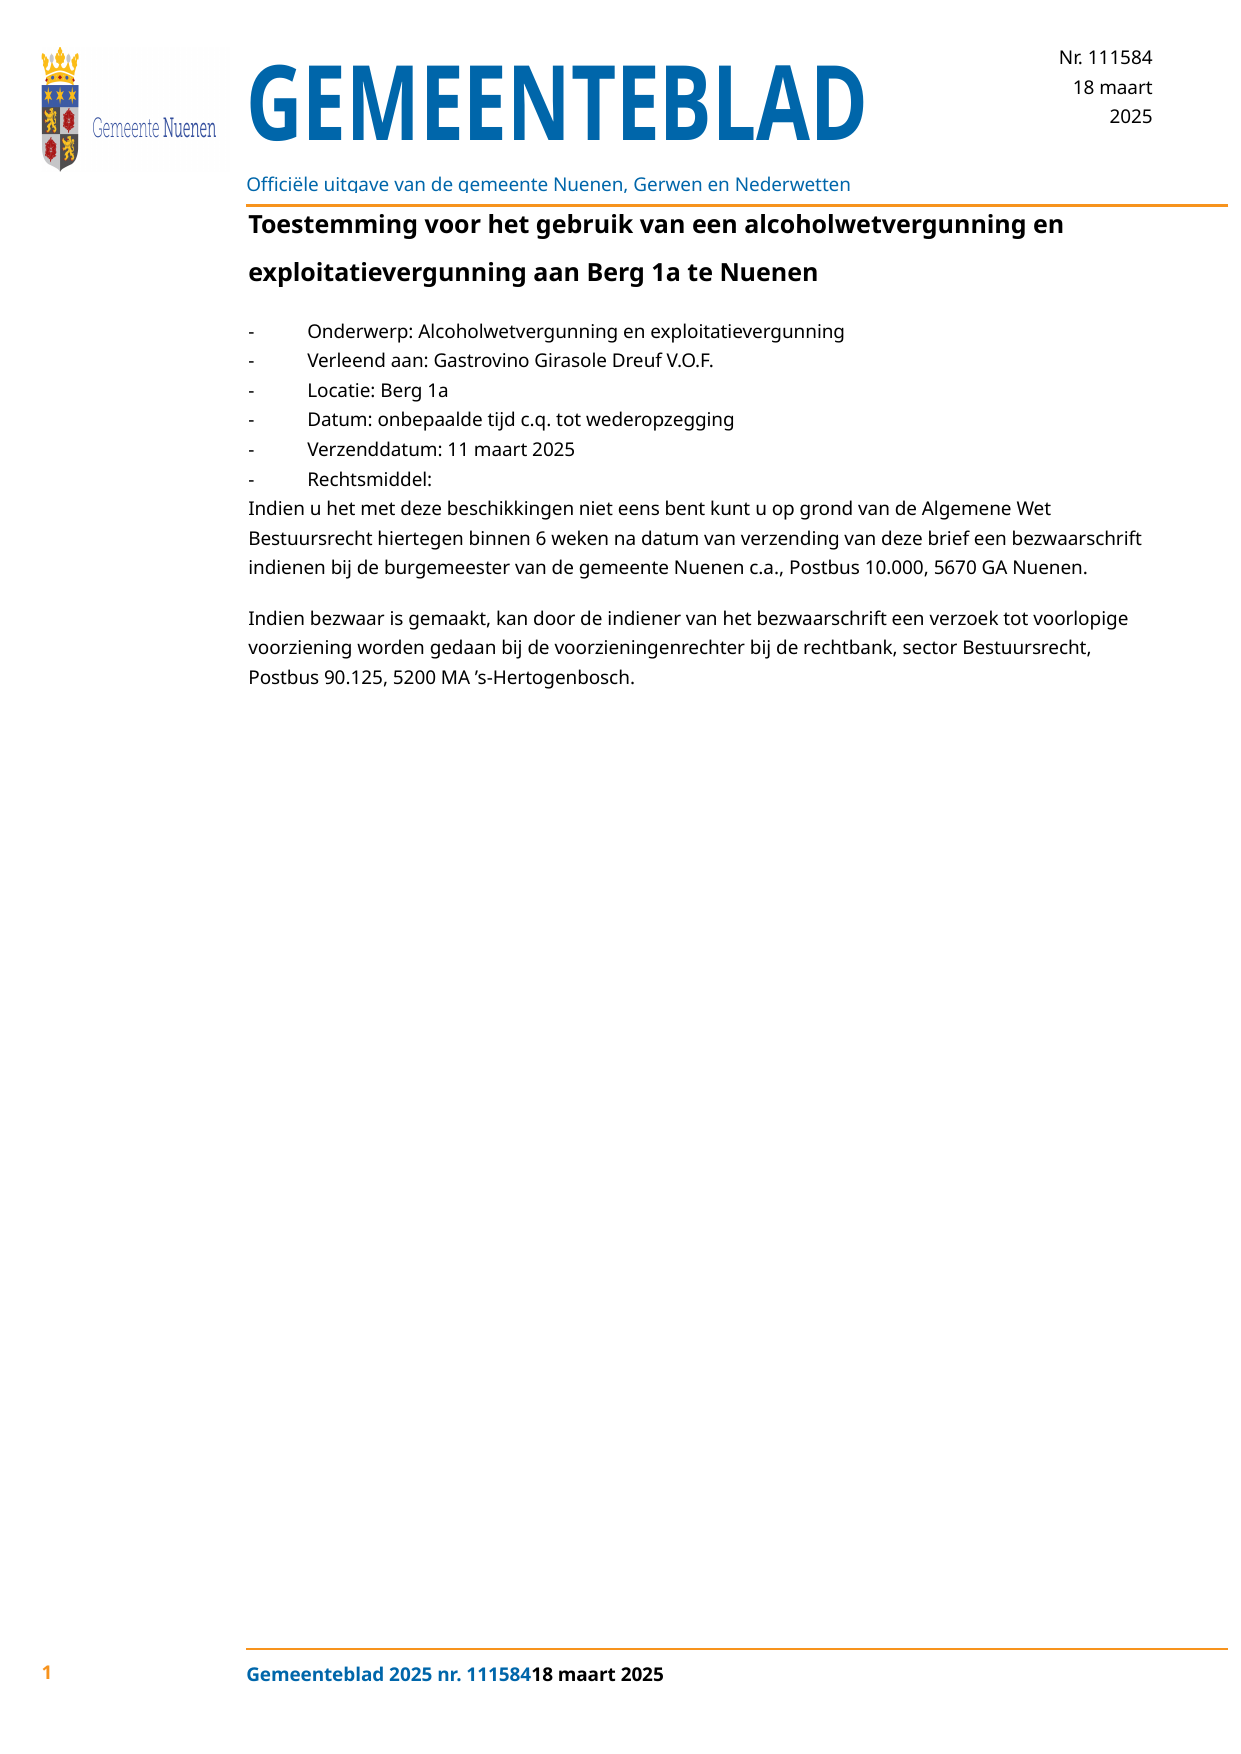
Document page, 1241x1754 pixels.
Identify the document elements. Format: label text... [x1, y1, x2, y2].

text Toestemming voor het gebruik van een alcoholwetvergunning en exploitatievergunning aan Berg 1a te Nuenen [248, 207, 1152, 288]
list Locatie: Berg 1a [248, 377, 1152, 403]
list Datum: onbepaalde tijd c.q. tot wederopzegging [248, 407, 1152, 432]
list Verleend aan: Gastrovino Girasole Dreuf V.O.F. [248, 347, 1152, 373]
list Rechtsmiddel: [248, 466, 1152, 492]
text Indien bezwaar is gemaakt, kan door de indiener van het bezwaarschrift een verzoek tot voorlopige voorziening worden gedaan bij de voorzieningenrechter bij de rechtbank, sector Bestuursrecht, Postbus 90.125, 5200 MA ’s-Hertogenbosch. [248, 605, 1152, 690]
list Verzenddatum: 11 maart 2025 [248, 436, 1152, 462]
picture [41, 47, 231, 172]
text Indien u het met deze beschikkingen niet eens bent kunt u op grond van de Algemene Wet Bestuursrecht hiertegen binnen 6 weken na datum van verzending van deze brief een bezwaarschrift indienen bij de burgemeester van de gemeente Nuenen c.a., Postbus 10.000, 5670 GA Nuenen. [248, 495, 1152, 580]
list Onderwerp: Alcoholwetvergunning en exploitatievergunning [248, 318, 1152, 344]
